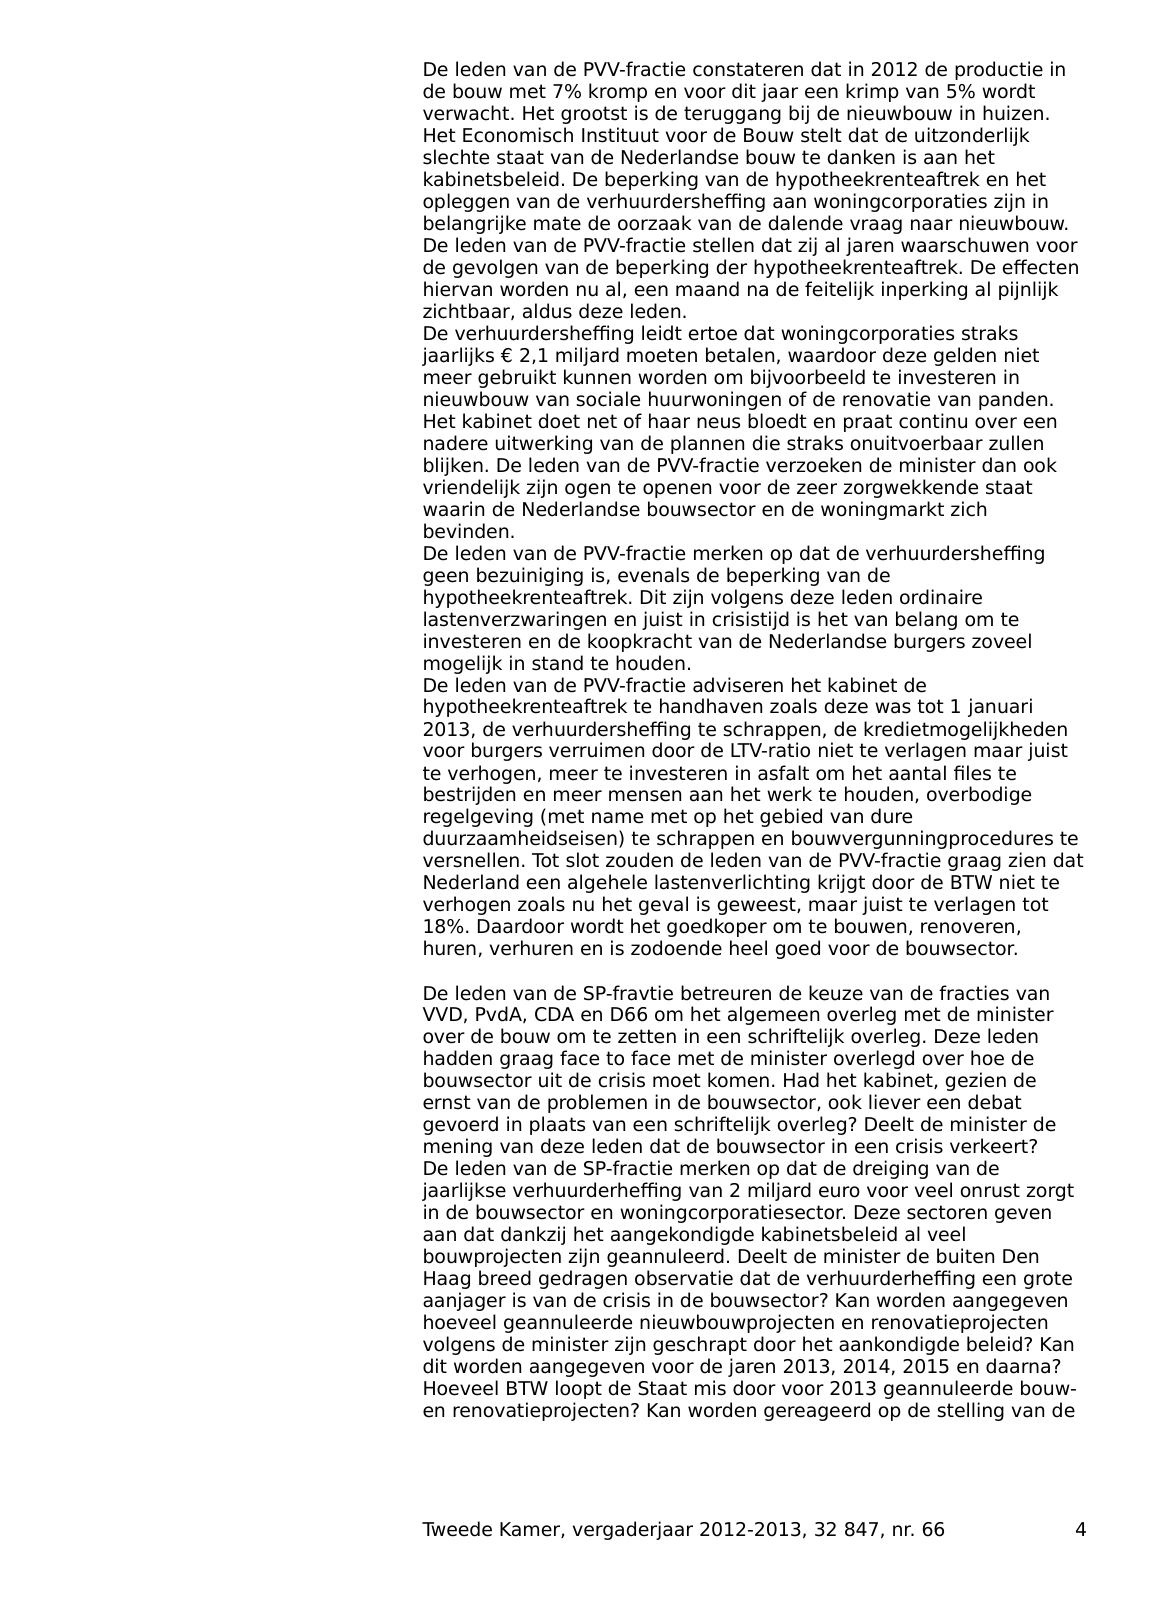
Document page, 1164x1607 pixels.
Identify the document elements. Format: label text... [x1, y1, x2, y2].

text De leden van de PVV-fractie merken op dat de verhuurdersheffing geen bezuiniging is, evenals de beperking van de hypotheekrenteaftrek. Dit zijn volgens deze leden ordinaire lastenverzwaringen en juist in crisistijd is het van belang om te investeren en de koopkracht van de Nederlandse burgers zoveel mogelijk in stand te houden. [422, 543, 1087, 674]
text De leden van de SP-fravtie betreuren de keuze van de fracties van VVD, PvdA, CDA en D66 om het algemeen overleg met de minister over de bouw om te zetten in een schriftelijk overleg. Deze leden hadden graag face to face met de minister overlegd over hoe de bouwsector uit de crisis moet komen. Had het kabinet, gezien de ernst van de problemen in de bouwsector, ook liever een debat gevoerd in plaats van een schriftelijk overleg? Deelt de minister de mening van deze leden dat de bouwsector in een crisis verkeert? [422, 982, 1087, 1158]
text De leden van de PVV-fractie adviseren het kabinet de hypotheekrenteaftrek te handhaven zoals deze was tot 1 januari 2013, de verhuurdersheffing te schrappen, de kredietmogelijkheden voor burgers verruimen door de LTV-ratio niet te verlagen maar juist te verhogen, meer te investeren in asfalt om het aantal files te bestrijden en meer mensen aan het werk te houden, overbodige regelgeving (met name met op het gebied van dure duurzaamheidseisen) te schrappen en bouwvergunningprocedures te versnellen. Tot slot zouden de leden van de PVV-fractie graag zien dat Nederland een algehele lastenverlichting krijgt door de BTW niet te verhogen zoals nu het geval is geweest, maar juist te verlagen tot 18%. Daardoor wordt het goedkoper om te bouwen, renoveren, huren, verhuren en is zodoende heel goed voor de bouwsector. [422, 674, 1087, 960]
text De verhuurdersheffing leidt ertoe dat woningcorporaties straks jaarlijks € 2,1 miljard moeten betalen, waardoor deze gelden niet meer gebruikt kunnen worden om bijvoorbeeld te investeren in nieuwbouw van sociale huurwoningen of de renovatie van panden. Het kabinet doet net of haar neus bloedt en praat continu over een nadere uitwerking van de plannen die straks onuitvoerbaar zullen blijken. De leden van de PVV-fractie verzoeken de minister dan ook vriendelijk zijn ogen te openen voor de zeer zorgwekkende staat waarin de Nederlandse bouwsector en de woningmarkt zich bevinden. [422, 323, 1087, 543]
text De leden van de PVV-fractie constateren dat in 2012 de productie in de bouw met 7% kromp en voor dit jaar een krimp van 5% wordt verwacht. Het grootst is de teruggang bij de nieuwbouw in huizen. Het Economisch Instituut voor de Bouw stelt dat de uitzonderlijk slechte staat van de Nederlandse bouw te danken is aan het kabinetsbeleid. De beperking van de hypotheekrenteaftrek en het opleggen van de verhuurdersheffing aan woningcorporaties zijn in belangrijke mate de oorzaak van de dalende vraag naar nieuwbouw. De leden van de PVV-fractie stellen dat zij al jaren waarschuwen voor de gevolgen van de beperking der hypotheekrenteaftrek. De effecten hiervan worden nu al, een maand na de feitelijk inperking al pijnlijk zichtbaar, aldus deze leden. [422, 59, 1087, 323]
text De leden van de SP-fractie merken op dat de dreiging van de jaarlijkse verhuurderheffing van 2 miljard euro voor veel onrust zorgt in de bouwsector en woningcorporatiesector. Deze sectoren geven aan dat dankzij het aangekondigde kabinetsbeleid al veel bouwprojecten zijn geannuleerd. Deelt de minister de buiten Den Haag breed gedragen observatie dat de verhuurderheffing een grote aanjager is van de crisis in de bouwsector? Kan worden aangegeven hoeveel geannuleerde nieuwbouwprojecten en renovatieprojecten volgens de minister zijn geschrapt door het aankondigde beleid? Kan dit worden aangegeven voor de jaren 2013, 2014, 2015 en daarna? Hoeveel BTW loopt de Staat mis door voor 2013 geannuleerde bouw- en renovatieprojecten? Kan worden gereageerd op de stelling van de [422, 1158, 1087, 1422]
